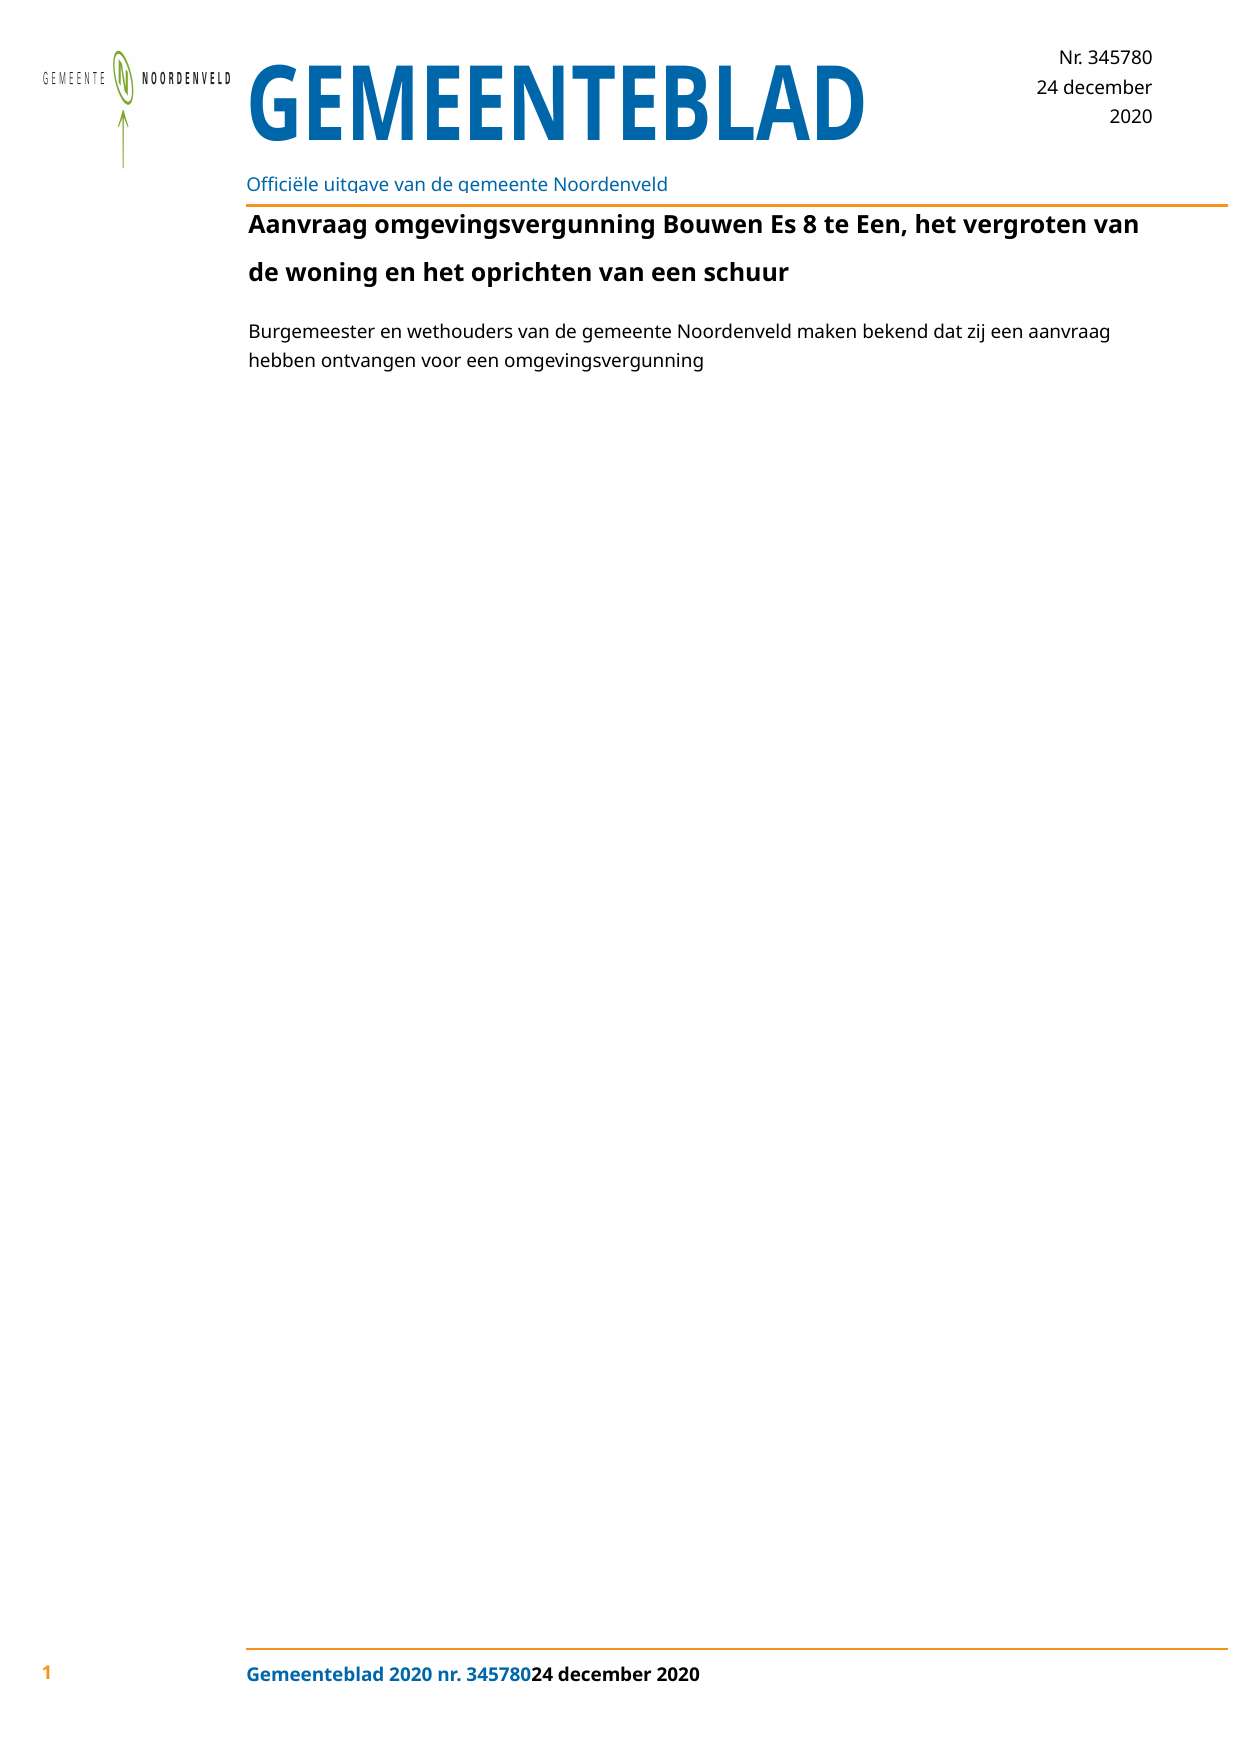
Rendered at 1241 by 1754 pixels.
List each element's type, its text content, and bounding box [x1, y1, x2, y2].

text Burgemeester en wethouders van de gemeente Noordenveld maken bekend dat zij een aanvraag hebben ontvangen voor een omgevingsvergunning [248, 318, 1152, 373]
text Aanvraag omgevingsvergunning Bouwen Es 8 te Een, het vergroten van de woning en het oprichten van een schuur [248, 207, 1152, 288]
picture [41, 47, 231, 172]
